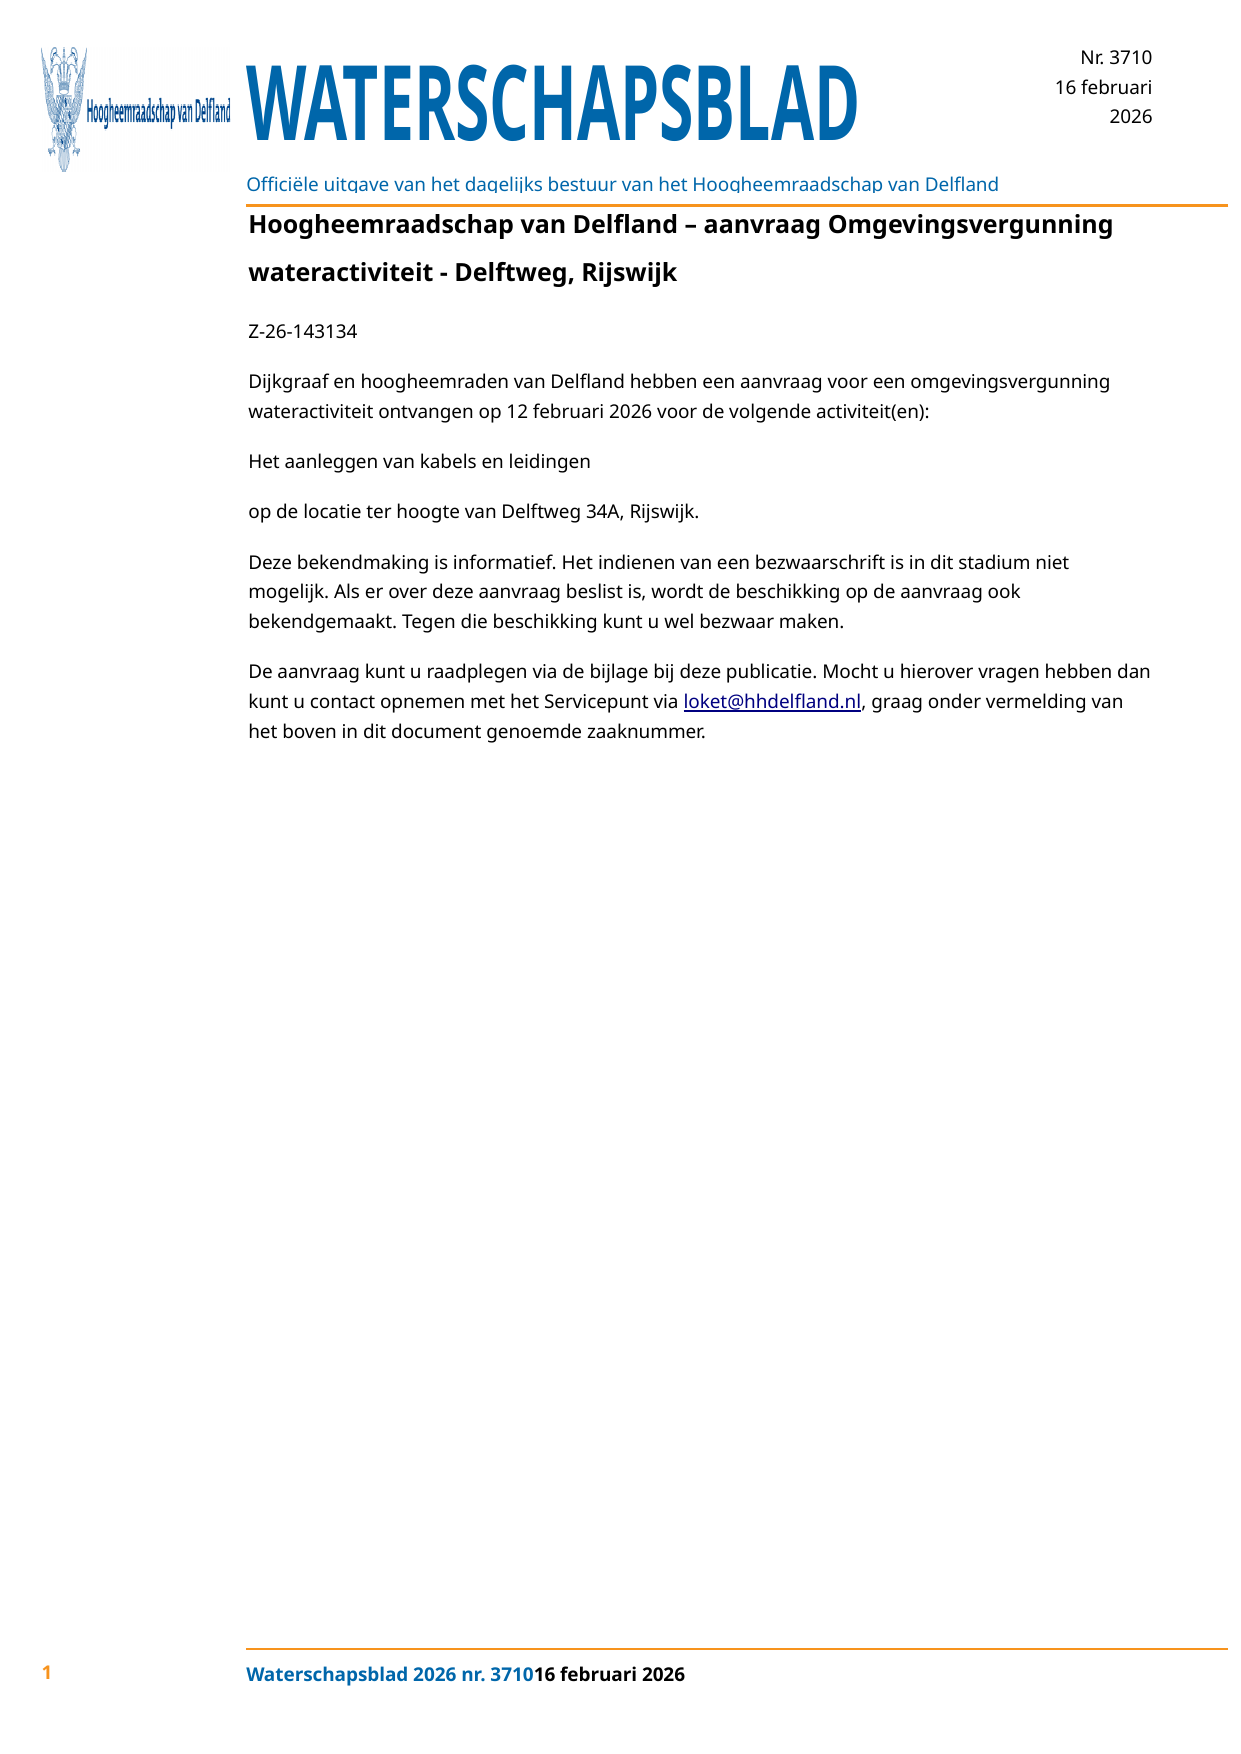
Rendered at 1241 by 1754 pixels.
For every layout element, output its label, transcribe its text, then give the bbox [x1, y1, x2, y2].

text Deze bekendmaking is informatief. Het indienen van een bezwaarschrift is in dit stadium niet mogelijk. Als er over deze aanvraag beslist is, wordt de beschikking op de aanvraag ook bekendgemaakt. Tegen die beschikking kunt u wel bezwaar maken. [248, 549, 1152, 634]
picture [41, 47, 231, 172]
text Dijkgraaf en hoogheemraden van Delfland hebben een aanvraag voor een omgevingsvergunning wateractiviteit ontvangen op 12 februari 2026 voor de volgende activiteit(en): [248, 368, 1152, 424]
text Z-26-143134 [248, 318, 1152, 344]
text Hoogheemraadschap van Delfland – aanvraag Omgevingsvergunning wateractiviteit - Delftweg, Rijswijk [248, 207, 1152, 288]
text op de locatie ter hoogte van Delftweg 34A, Rijswijk. [248, 499, 1152, 524]
text De aanvraag kunt u raadplegen via de bijlage bij deze publicatie. Mocht u hierover vragen hebben dan kunt u contact opnemen met het Servicepunt via loket@hhdelfland.nl, graag onder vermelding van het boven in dit document genoemde zaaknummer. [248, 659, 1152, 744]
text Het aanleggen van kabels en leidingen [248, 448, 1152, 474]
